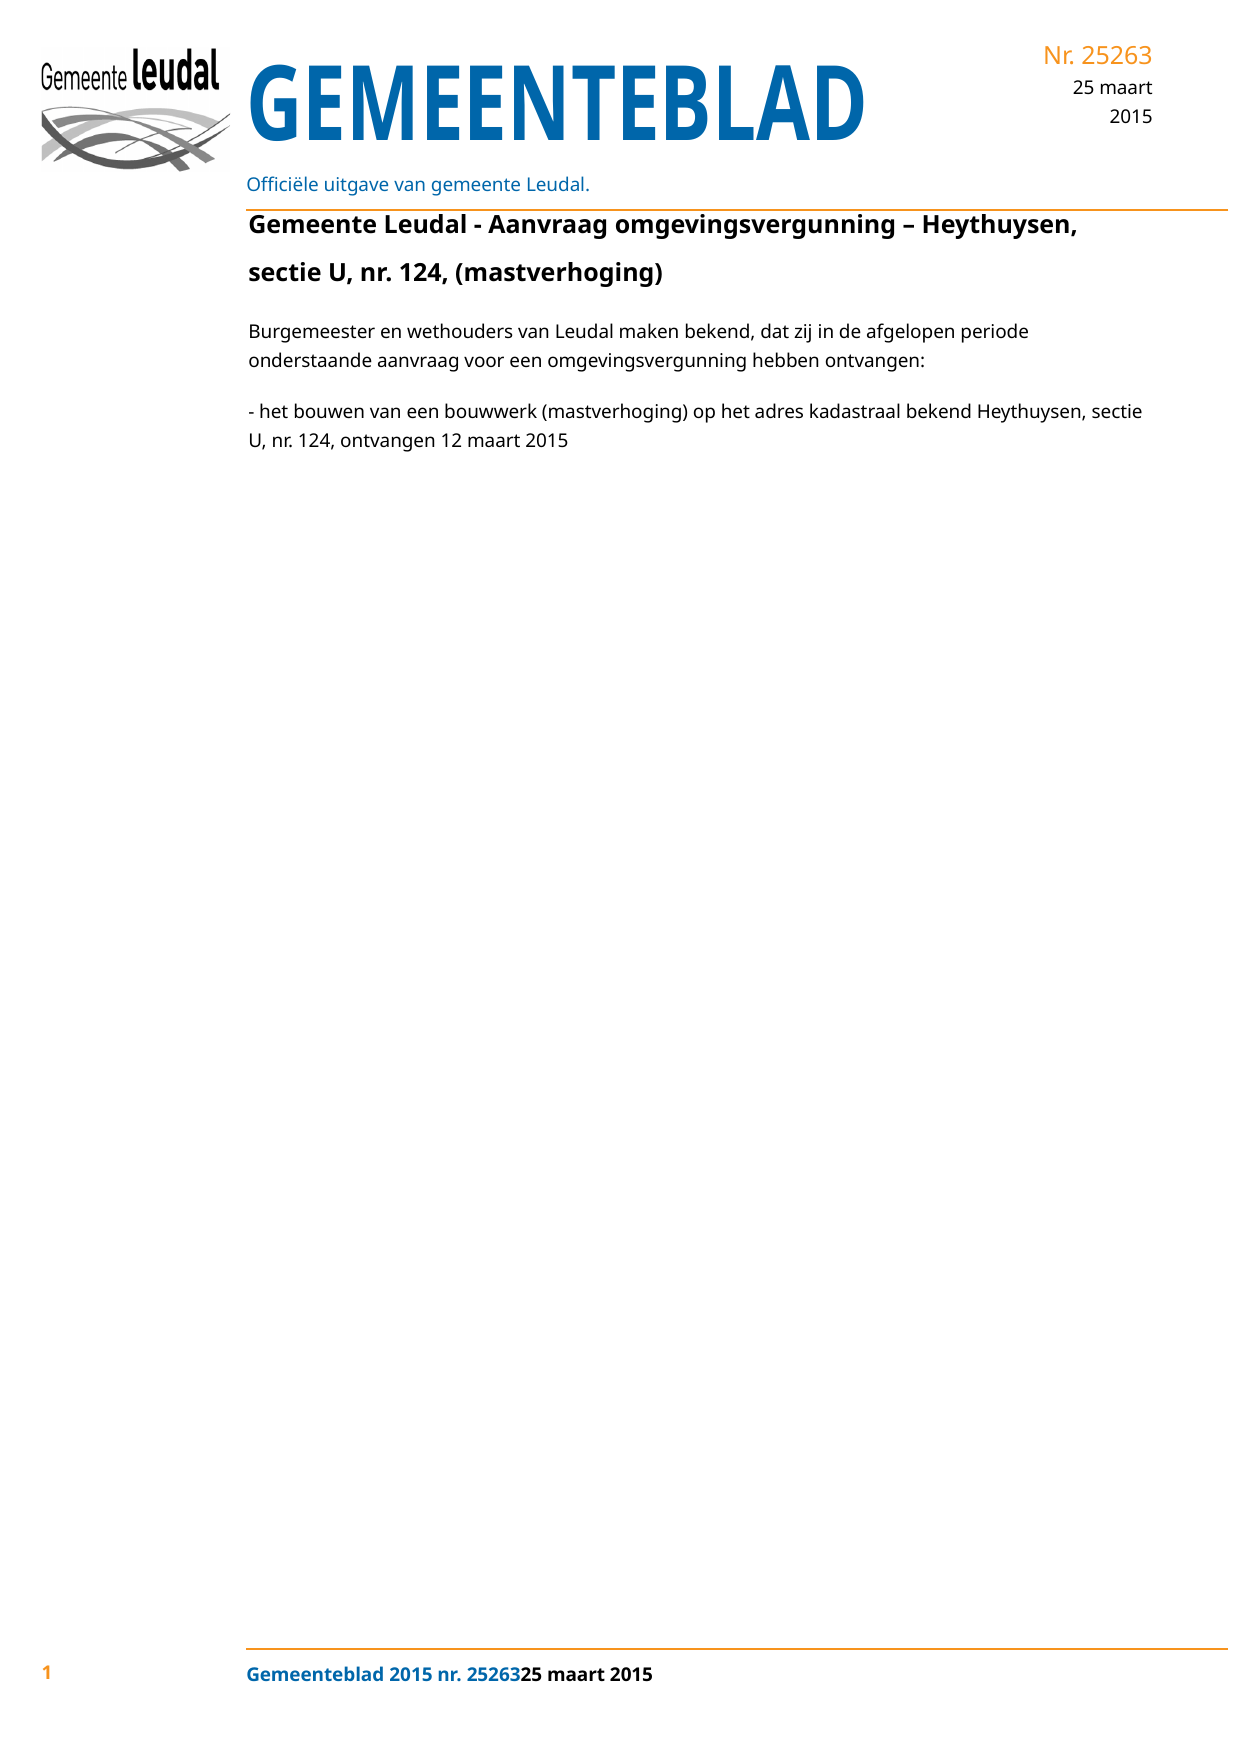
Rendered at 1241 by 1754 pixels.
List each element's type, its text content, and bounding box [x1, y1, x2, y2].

text Gemeente Leudal - Aanvraag omgevingsvergunning – Heythuysen, sectie U, nr. 124, (mastverhoging) [248, 211, 1152, 288]
picture [41, 47, 231, 172]
text - het bouwen van een bouwwerk (mastverhoging) op het adres kadastraal bekend Heythuysen, sectie U, nr. 124, ontvangen 12 maart 2015 [248, 398, 1152, 453]
text Burgemeester en wethouders van Leudal maken bekend, dat zij in de afgelopen periode onderstaande aanvraag voor een omgevingsvergunning hebben ontvangen: [248, 318, 1152, 373]
